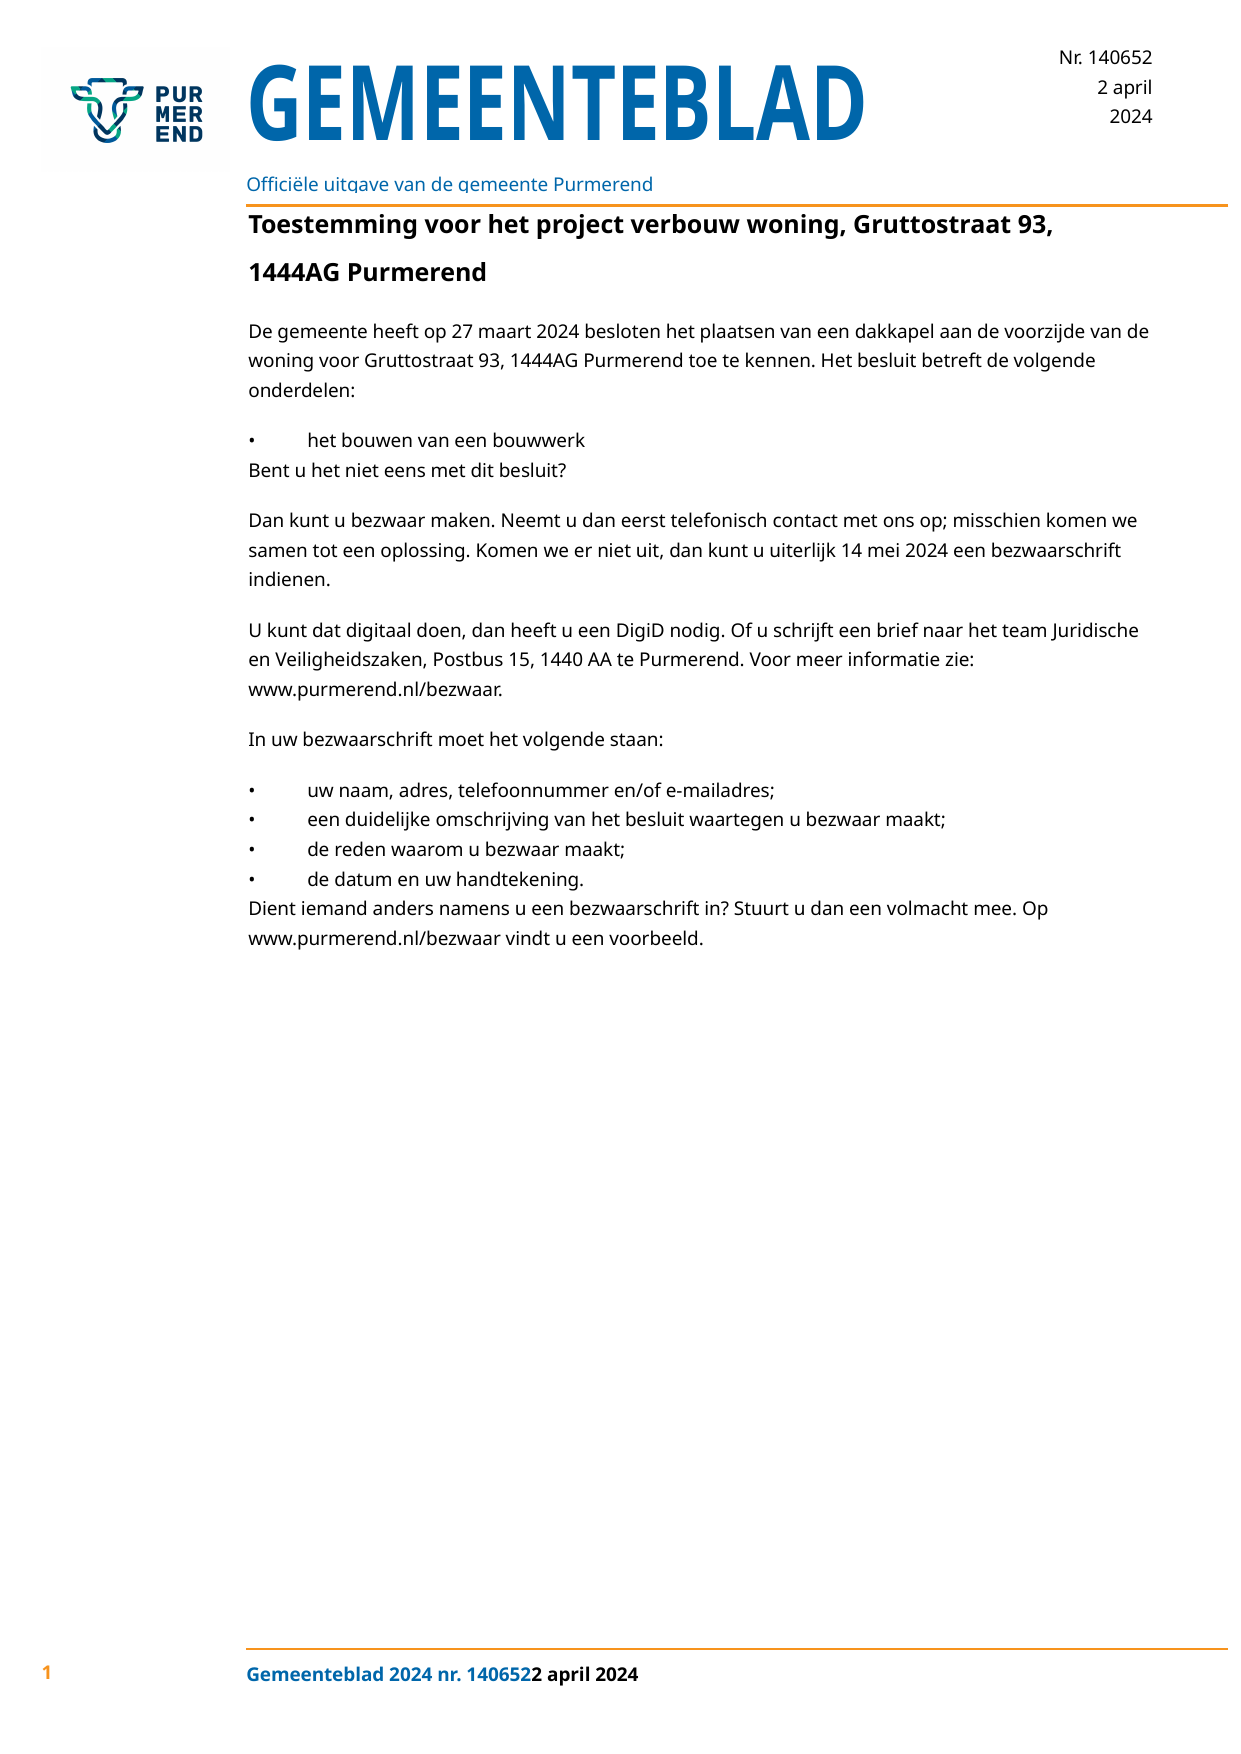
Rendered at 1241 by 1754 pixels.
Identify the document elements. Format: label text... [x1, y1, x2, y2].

text Dan kunt u bezwaar maken. Neemt u dan eerst telefonisch contact met ons op; misschien komen we samen tot een oplossing. Komen we er niet uit, dan kunt u uiterlijk 14 mei 2024 een bezwaarschrift indienen. [248, 507, 1152, 592]
list de datum en uw handtekening. [248, 866, 1152, 892]
list het bouwen van een bouwwerk [248, 427, 1152, 453]
picture [41, 47, 231, 172]
text Bent u het niet eens met dit besluit? [248, 457, 1152, 483]
list een duidelijke omschrijving van het besluit waartegen u bezwaar maakt; [248, 807, 1152, 832]
text U kunt dat digitaal doen, dan heeft u een DigiD nodig. Of u schrijft een brief naar het team Juridische en Veiligheidszaken, Postbus 15, 1440 AA te Purmerend. Voor meer informatie zie: www.purmerend.nl/bezwaar. [248, 617, 1152, 702]
text In uw bezwaarschrift moet het volgende staan: [248, 727, 1152, 752]
list de reden waarom u bezwaar maakt; [248, 836, 1152, 862]
text Toestemming voor het project verbouw woning, Gruttostraat 93, 1444AG Purmerend [248, 207, 1152, 288]
text Dient iemand anders namens u een bezwaarschrift in? Stuurt u dan een volmacht mee. Op www.purmerend.nl/bezwaar vindt u een voorbeeld. [248, 895, 1152, 951]
text De gemeente heeft op 27 maart 2024 besloten het plaatsen van een dakkapel aan de voorzijde van de woning voor Gruttostraat 93, 1444AG Purmerend toe te kennen. Het besluit betreft de volgende onderdelen: [248, 318, 1152, 403]
list uw naam, adres, telefoonnummer en/of e-mailadres; [248, 777, 1152, 803]
